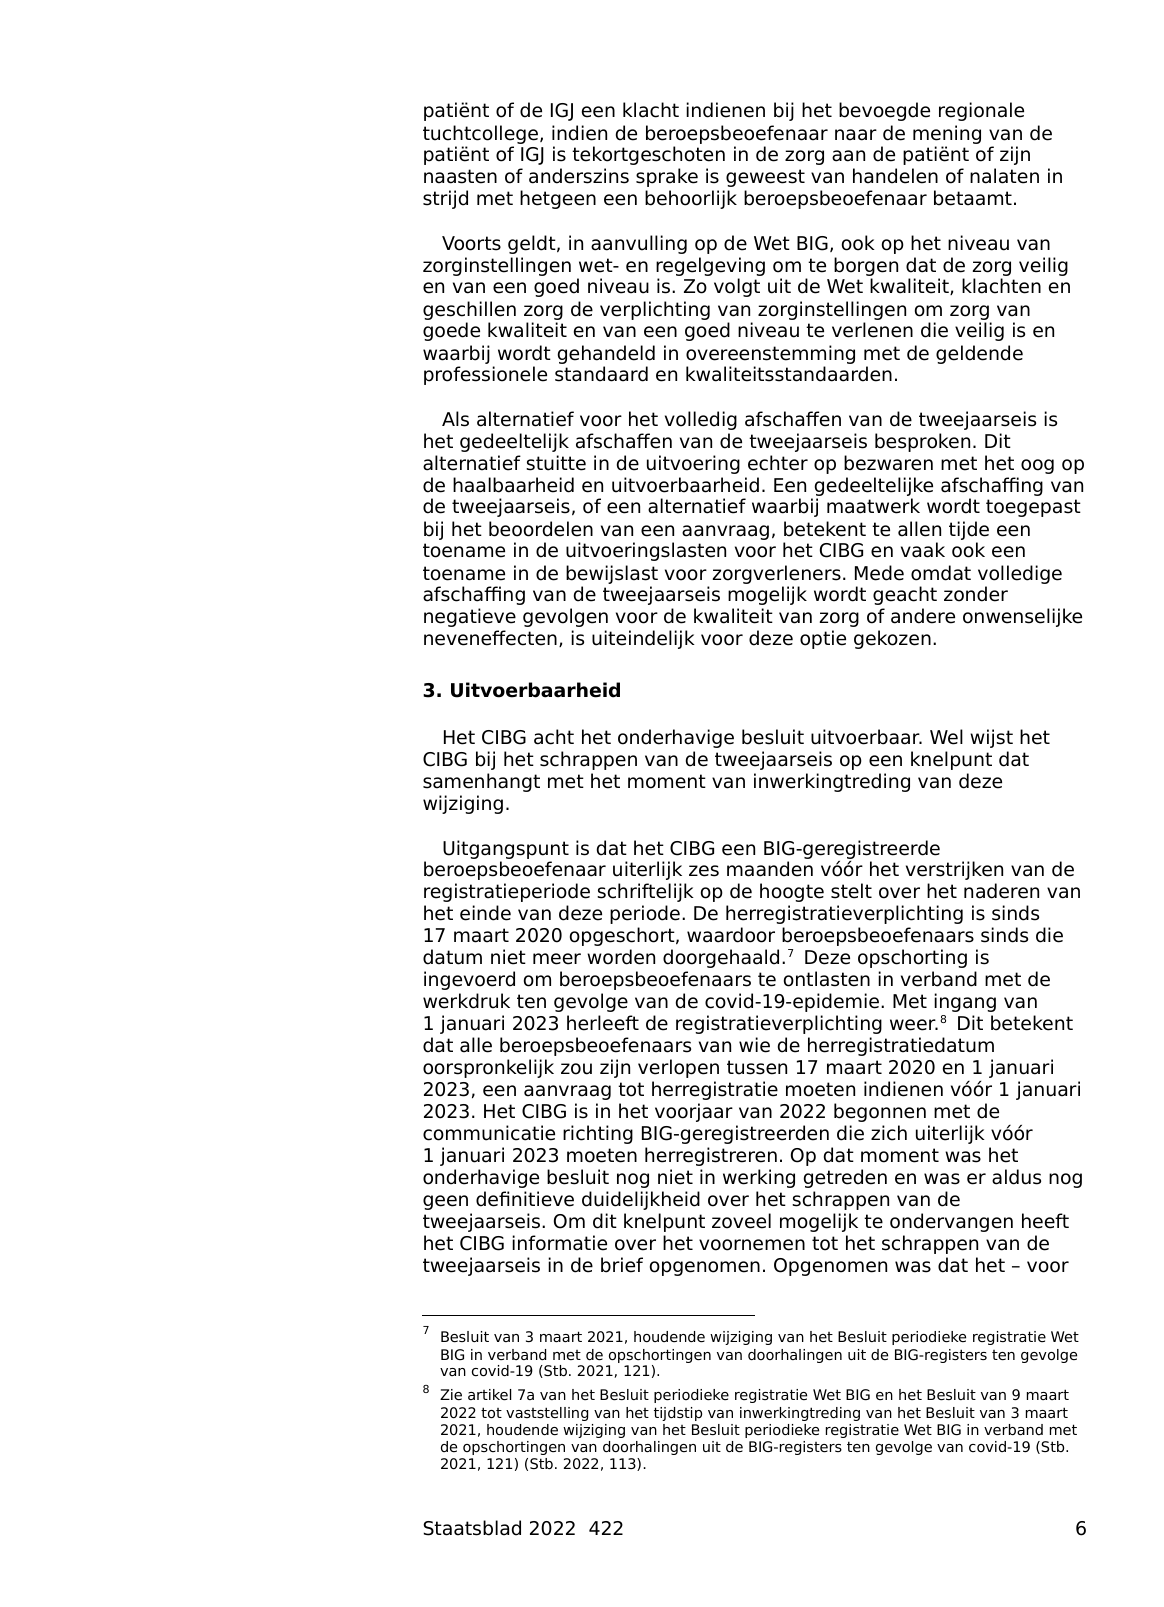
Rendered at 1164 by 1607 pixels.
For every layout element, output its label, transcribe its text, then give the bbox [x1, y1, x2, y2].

text Voorts geldt, in aanvulling op de Wet BIG, ook op het niveau van zorginstellingen wet- en regelgeving om te borgen dat de zorg veilig en van een goed niveau is. Zo volgt uit de Wet kwaliteit, klachten en geschillen zorg de verplichting van zorginstellingen om zorg van goede kwaliteit en van een goed niveau te verlenen die veilig is en waarbij wordt gehandeld in overeenstemming met de geldende professionele standaard en kwaliteitsstandaarden. [422, 232, 1087, 386]
text Het CIBG acht het onderhavige besluit uitvoerbaar. Wel wijst het CIBG bij het schrappen van de tweejaarseis op een knelpunt dat samenhangt met het moment van inwerkingtreding van deze wijziging. [422, 727, 1087, 815]
text Zie artikel 7a van het Besluit periodieke registratie Wet BIG en het Besluit van 9 maart 2022 tot vaststelling van het tijdstip van inwerkingtreding van het Besluit van 3 maart 2021, houdende wijziging van het Besluit periodieke registratie Wet BIG in verband met de opschortingen van doorhalingen uit de BIG-registers ten gevolge van covid-19 (Stb. 2021, 121) (Stb. 2022, 113). [422, 1383, 1087, 1473]
text Als alternatief voor het volledig afschaffen van de tweejaarseis is het gedeeltelijk afschaffen van de tweejaarseis besproken. Dit alternatief stuitte in de uitvoering echter op bezwaren met het oog op de haalbaarheid en uitvoerbaarheid. Een gedeeltelijke afschaffing van de tweejaarseis, of een alternatief waarbij maatwerk wordt toegepast bij het beoordelen van een aanvraag, betekent te allen tijde een toename in de uitvoeringslasten voor het CIBG en vaak ook een toename in de bewijslast voor zorgverleners. Mede omdat volledige afschaffing van de tweejaarseis mogelijk wordt geacht zonder negatieve gevolgen voor de kwaliteit van zorg of andere onwenselijke neveneffecten, is uiteindelijk voor deze optie gekozen. [422, 408, 1087, 650]
text Uitgangspunt is dat het CIBG een BIG-geregistreerde beroepsbeoefenaar uiterlijk zes maanden vóór het verstrijken van de registratieperiode schriftelijk op de hoogte stelt over het naderen van het einde van deze periode. De herregistratieverplichting is sinds 17 maart 2020 opgeschort, waardoor beroepsbeoefenaars sinds die datum niet meer worden doorgehaald. Deze opschorting is ingevoerd om beroepsbeoefenaars te ontlasten in verband met de werkdruk ten gevolge van de covid-19-epidemie. Met ingang van 1 januari 2023 herleeft de registratieverplichting weer. Dit betekent dat alle beroepsbeoefenaars van wie de herregistratiedatum oorspronkelijk zou zijn verlopen tussen 17 maart 2020 en 1 januari 2023, een aanvraag tot herregistratie moeten indienen vóór 1 januari 2023. Het CIBG is in het voorjaar van 2022 begonnen met de communicatie richting BIG-geregistreerden die zich uiterlijk vóór 1 januari 2023 moeten herregistreren. Op dat moment was het onderhavige besluit nog niet in werking getreden en was er aldus nog geen definitieve duidelijkheid over het schrappen van de tweejaarseis. Om dit knelpunt zoveel mogelijk te ondervangen heeft het CIBG informatie over het voornemen tot het schrappen van de tweejaarseis in de brief opgenomen. Opgenomen was dat het – voor [422, 837, 1087, 1277]
subtitle 3. Uitvoerbaarheid [422, 680, 1087, 702]
text patiënt of de IGJ een klacht indienen bij het bevoegde regionale tuchtcollege, indien de beroepsbeoefenaar naar de mening van de patiënt of IGJ is tekortgeschoten in de zorg aan de patiënt of zijn naasten of anderszins sprake is geweest van handelen of nalaten in strijd met hetgeen een behoorlijk beroepsbeoefenaar betaamt. [422, 100, 1087, 210]
text Besluit van 3 maart 2021, houdende wijziging van het Besluit periodieke registratie Wet BIG in verband met de opschortingen van doorhalingen uit de BIG-registers ten gevolge van covid-19 (Stb. 2021, 121). [422, 1324, 1087, 1380]
